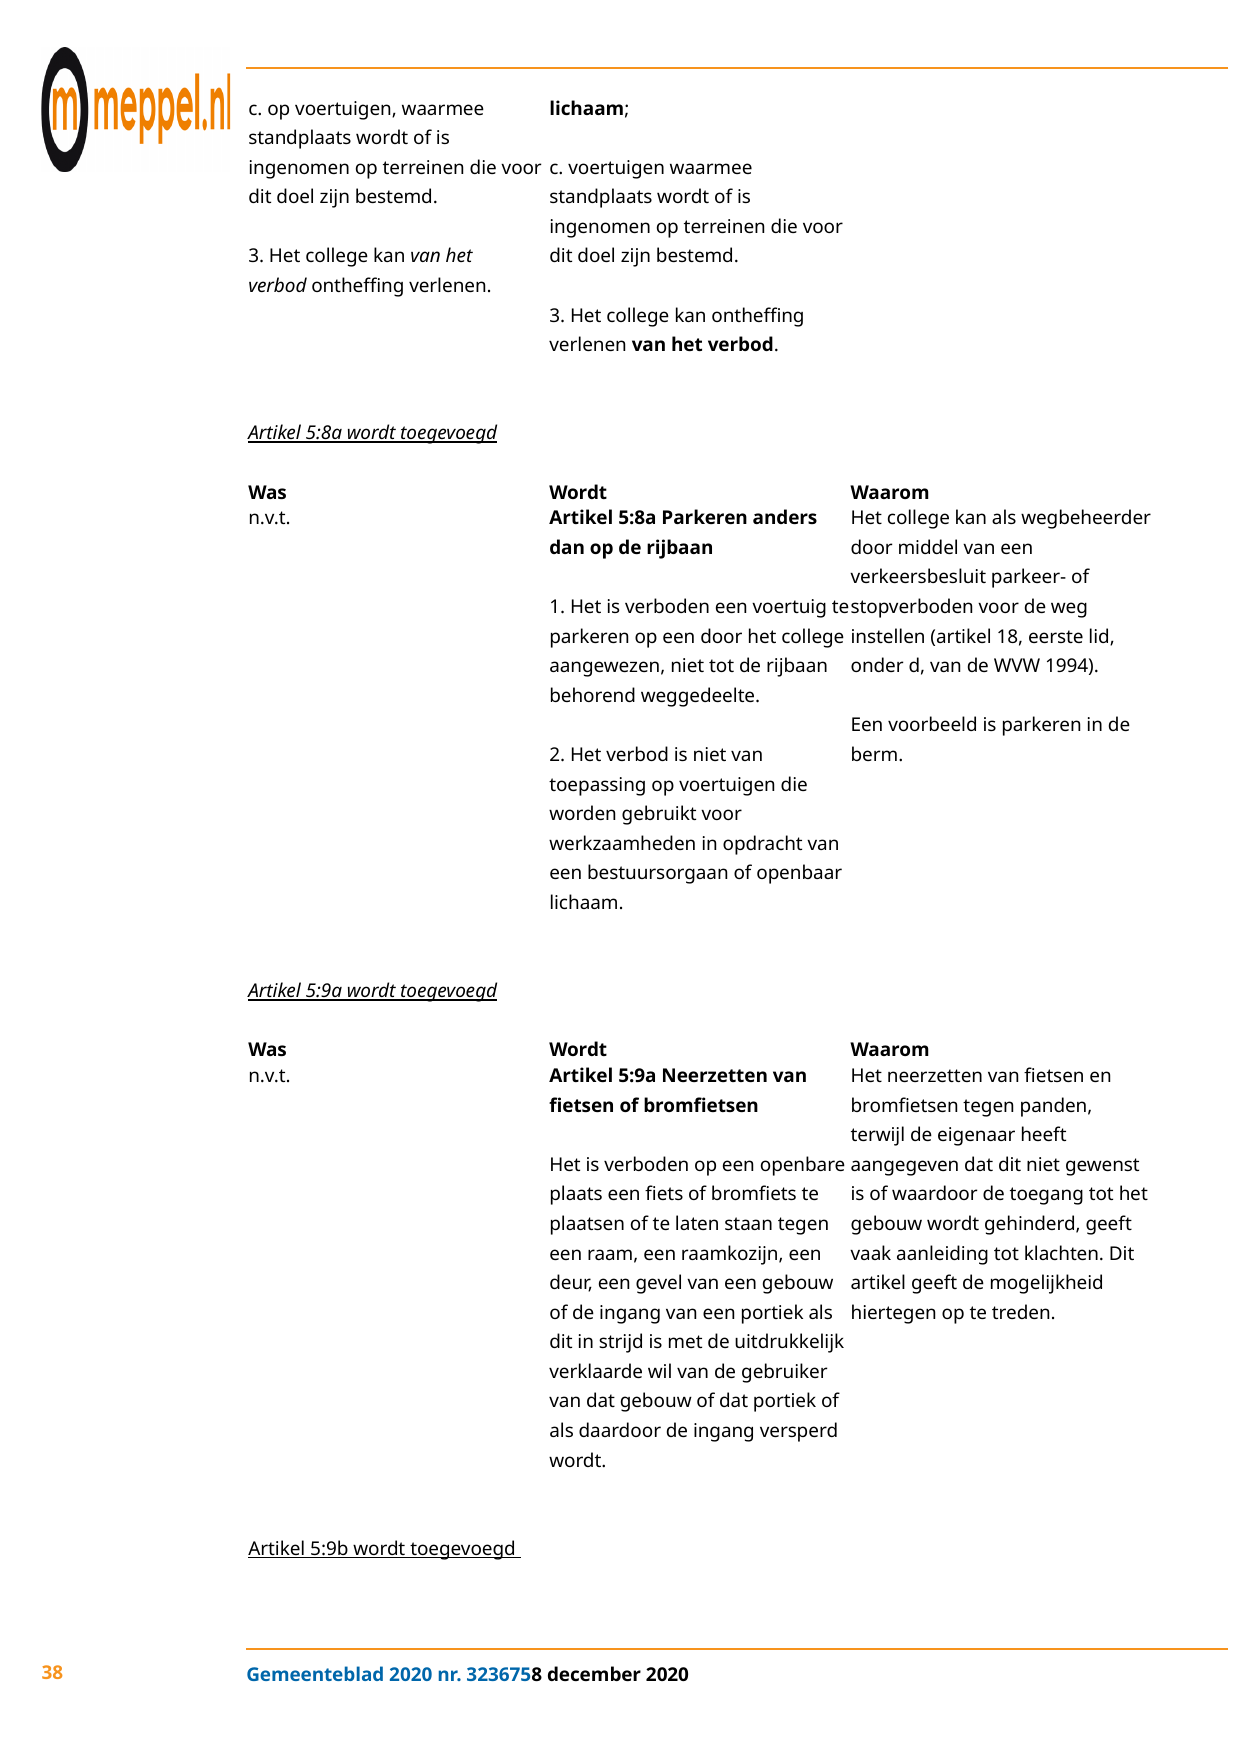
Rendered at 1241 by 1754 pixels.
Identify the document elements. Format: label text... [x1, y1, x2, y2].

table_header Wordt [549, 1037, 850, 1062]
table_header Waarom [850, 1037, 1152, 1062]
table_cell n.v.t. [248, 1062, 549, 1473]
table_cell lichaam; c. voertuigen waarmee standplaats wordt of is ingenomen op terreinen die voor dit doel zijn bestemd. 3. Het college kan ontheffing verlenen van het verbod. [549, 95, 850, 357]
table_cell n.v.t. [248, 505, 549, 915]
table_cell c. op voertuigen, waarmee standplaats wordt of is ingenomen op terreinen die voor dit doel zijn bestemd. 3. Het college kan van het verbod ontheffing verlenen. [248, 95, 549, 357]
table_cell Het neerzetten van fietsen en bromfietsen tegen panden, terwijl de eigenaar heeft aangegeven dat dit niet gewenst is of waardoor de toegang tot het gebouw wordt gehinderd, geeft vaak aanleiding tot klachten. Dit artikel geeft de mogelijkheid hiertegen op te treden. [850, 1062, 1152, 1473]
picture [41, 47, 231, 172]
table_header Waarom [850, 479, 1152, 504]
table_cell Het college kan als wegbeheerder door middel van een verkeersbesluit parkeer- of stopverboden voor de weg instellen (artikel 18, eerste lid, onder d, van de WVW 1994). Een voorbeeld is parkeren in de berm. [850, 505, 1152, 915]
text Artikel 5:9b wordt toegevoegd [248, 1535, 1152, 1561]
text Artikel 5:8a wordt toegevoegd [248, 419, 1152, 445]
table_header Was [248, 1037, 549, 1062]
table_cell Artikel 5:8a Parkeren anders dan op de rijbaan 1. Het is verboden een voertuig te parkeren op een door het college aangewezen, niet tot de rijbaan behorend weggedeelte. 2. Het verbod is niet van toepassing op voertuigen die worden gebruikt voor werkzaamheden in opdracht van een bestuursorgaan of openbaar lichaam. [549, 505, 850, 915]
table_header Wordt [549, 479, 850, 504]
table_cell [850, 95, 1152, 357]
table_header Was [248, 479, 549, 504]
table_cell Artikel 5:9a Neerzetten van fietsen of bromfietsen Het is verboden op een openbare plaats een fiets of bromfiets te plaatsen of te laten staan tegen een raam, een raamkozijn, een deur, een gevel van een gebouw of de ingang van een portiek als dit in strijd is met de uitdrukkelijk verklaarde wil van de gebruiker van dat gebouw of dat portiek of als daardoor de ingang versperd wordt. [549, 1062, 850, 1473]
text Artikel 5:9a wordt toegevoegd [248, 977, 1152, 1003]
